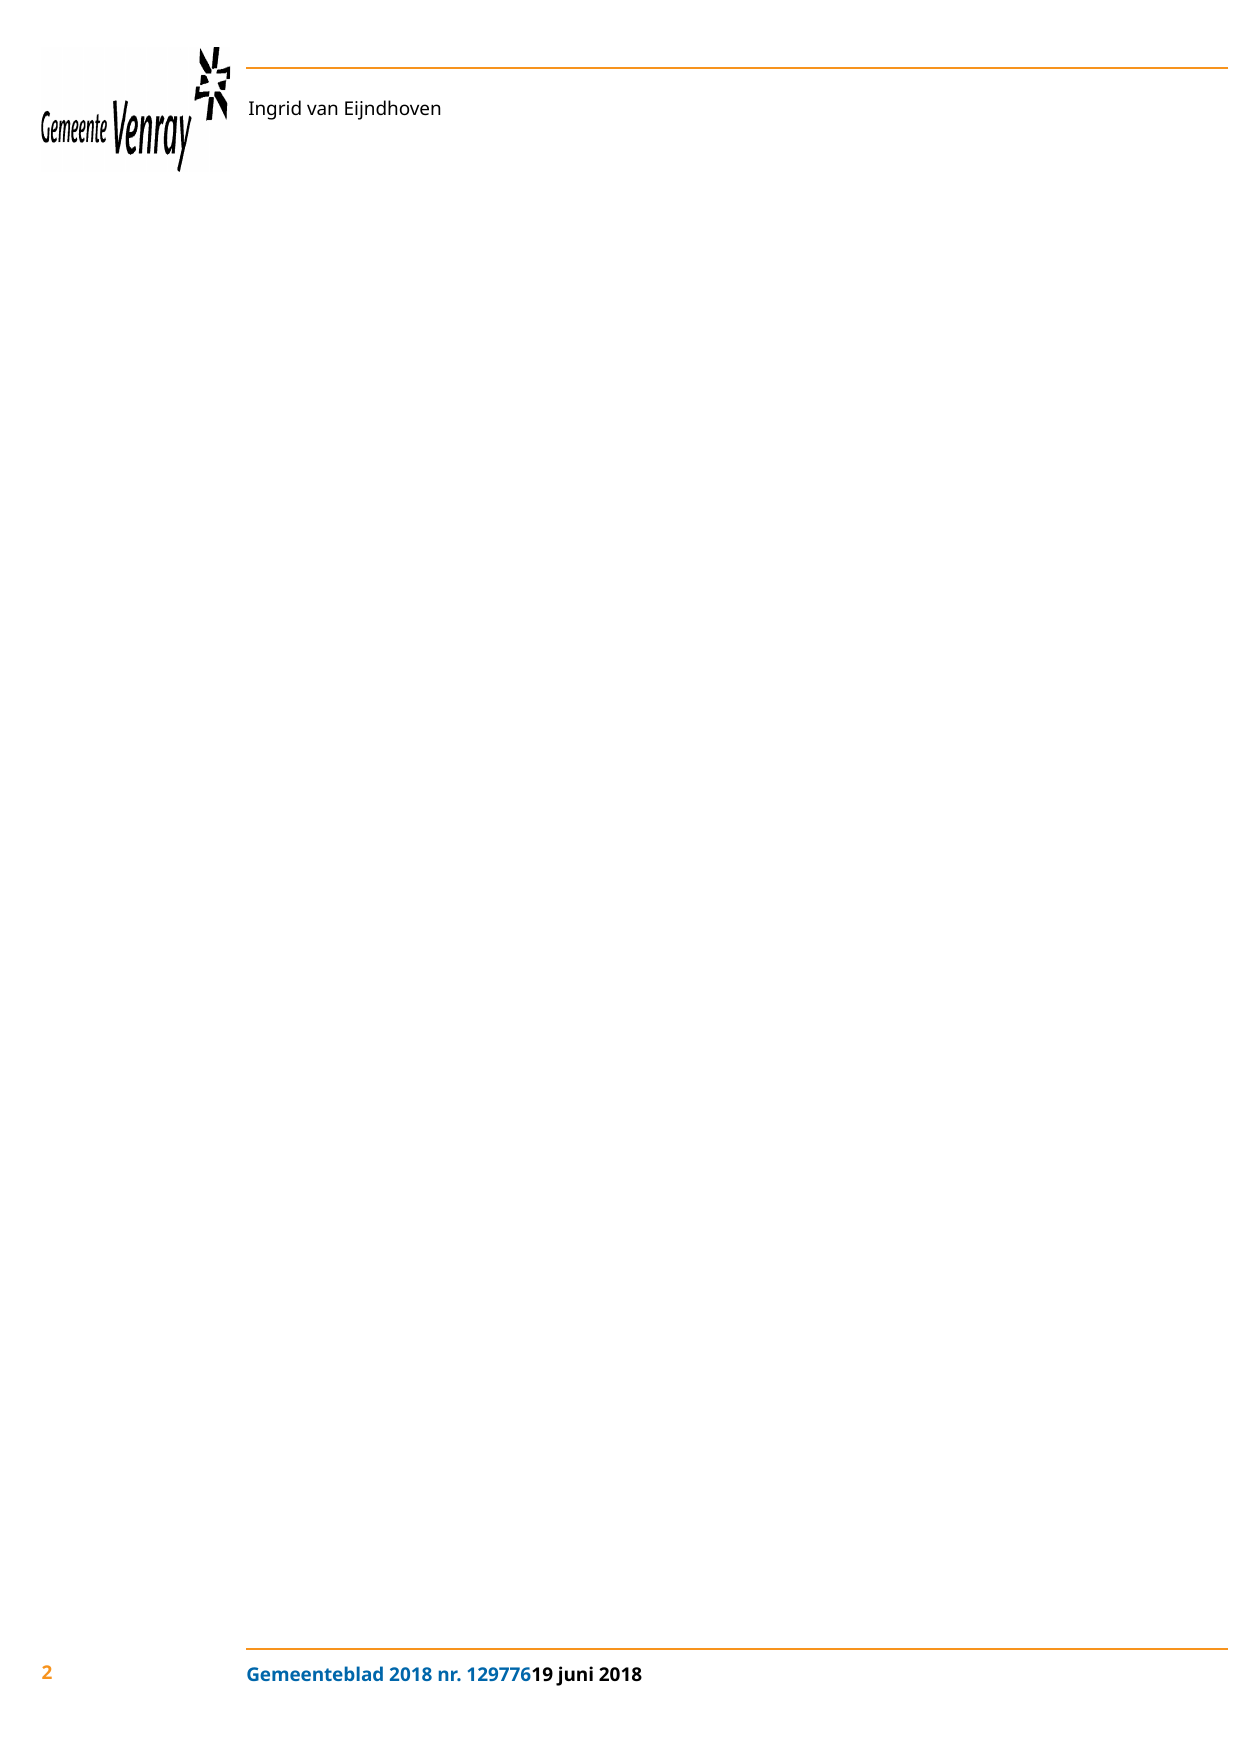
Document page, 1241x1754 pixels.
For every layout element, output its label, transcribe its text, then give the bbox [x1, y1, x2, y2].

picture [41, 47, 231, 172]
text Ingrid van Eijndhoven [248, 95, 1152, 121]
